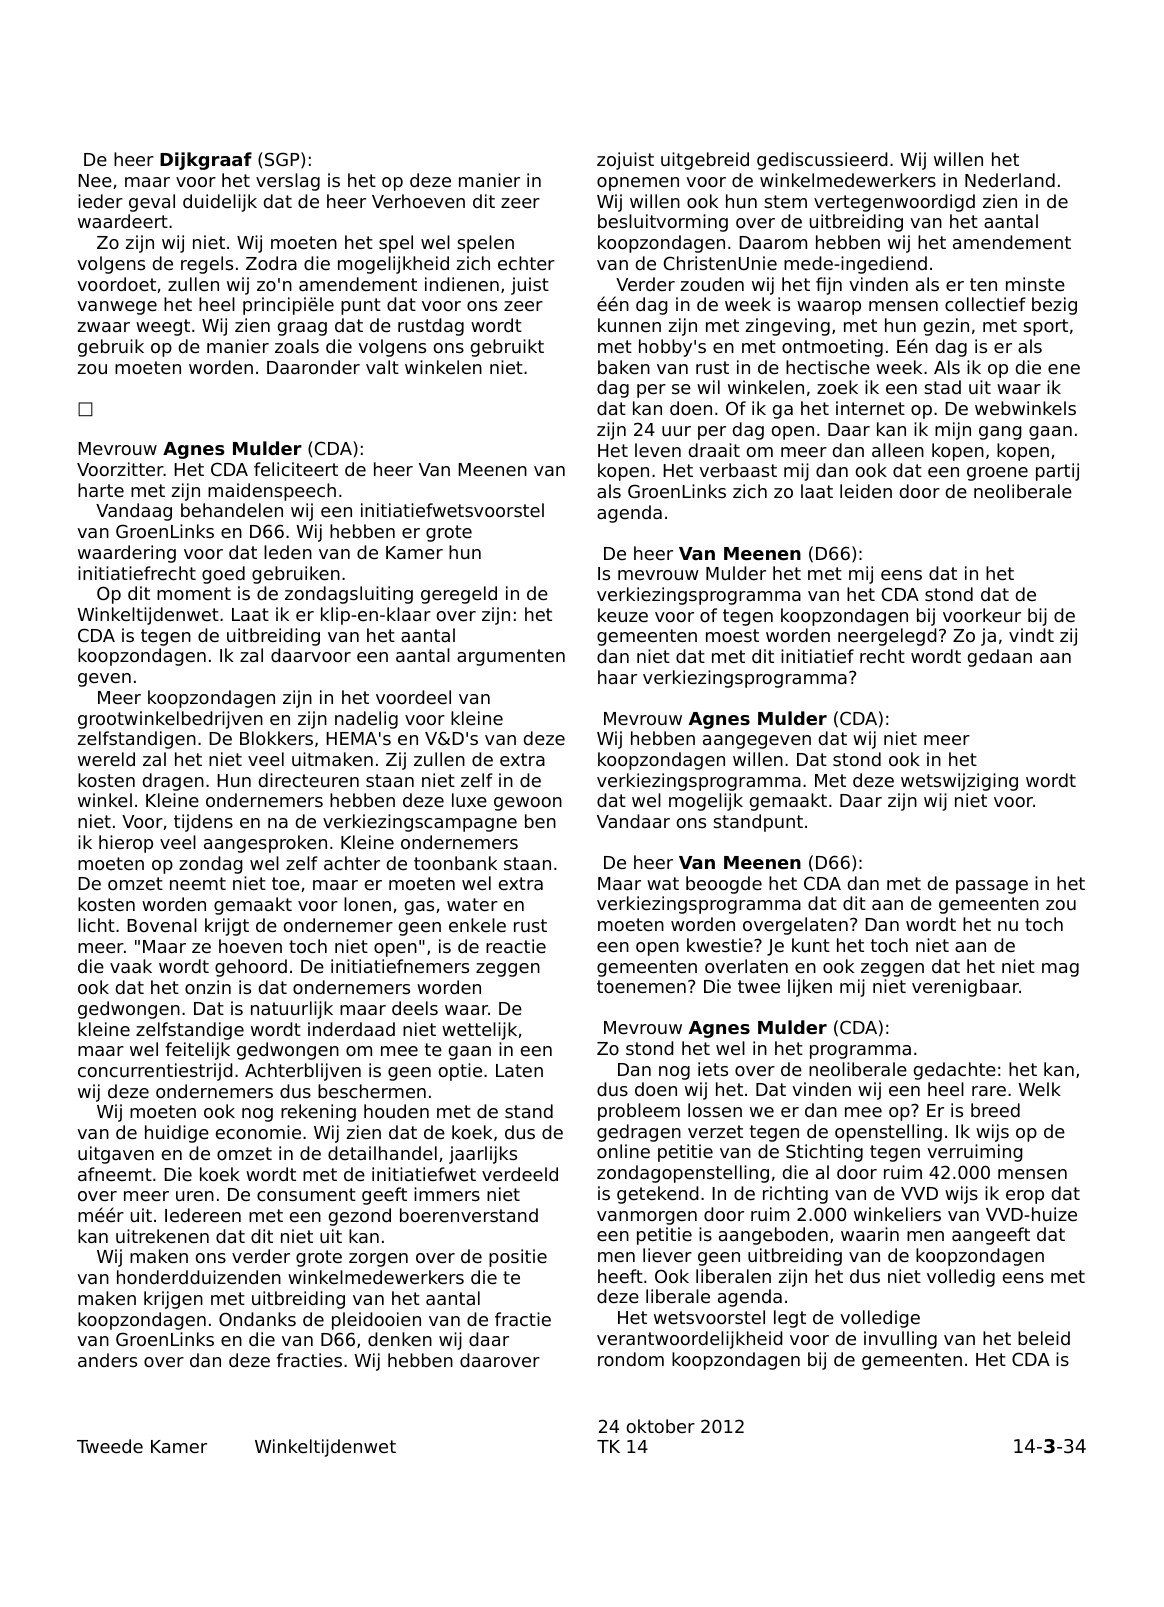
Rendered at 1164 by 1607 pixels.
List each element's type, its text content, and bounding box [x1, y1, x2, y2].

text Zo stond het wel in het programma. [596, 1039, 1087, 1059]
text Mevrouw Agnes Mulder (CDA): [596, 708, 1087, 729]
text Zo zijn wij niet. Wij moeten het spel wel spelen volgens de regels. Zodra die mogelijkheid zich echter voordoet, zullen wij zo'n amendement indienen, juist vanwege het heel principiële punt dat voor ons zeer zwaar weegt. Wij zien graag dat de rustdag wordt gebruik op de manier zoals die volgens ons gebruikt zou moeten worden. Daaronder valt winkelen niet. [77, 233, 567, 378]
text Mevrouw Agnes Mulder (CDA): [77, 439, 567, 460]
text De heer Van Meenen (D66): [596, 543, 1087, 564]
text Is mevrouw Mulder het met mij eens dat in het verkiezingsprogramma van het CDA stond dat de keuze voor of tegen koopzondagen bij voorkeur bij de gemeenten moest worden neergelegd? Zo ja, vindt zij dan niet dat met dit initiatief recht wordt gedaan aan haar verkiezingsprogramma? [596, 564, 1087, 688]
text Nee, maar voor het verslag is het op deze manier in ieder geval duidelijk dat de heer Verhoeven dit zeer waardeert. [77, 171, 567, 233]
text Dan nog iets over de neoliberale gedachte: het kan, dus doen wij het. Dat vinden wij een heel rare. Welk probleem lossen we er dan mee op? Er is breed gedragen verzet tegen de openstelling. Ik wijs op de online petitie van de Stichting tegen verruiming zondagopenstelling, die al door ruim 42.000 mensen is getekend. In de richting van de VVD wijs ik erop dat vanmorgen door ruim 2.000 winkeliers van VVD-huize een petitie is aangeboden, waarin men aangeeft dat men liever geen uitbreiding van de koopzondagen heeft. Ook liberalen zijn het dus niet volledig eens met deze liberale agenda. [596, 1059, 1087, 1308]
text De heer Dijkgraaf (SGP): [77, 150, 567, 171]
text Het wetsvoorstel legt de volledige verantwoordelijkheid voor de invulling van het beleid rondom koopzondagen bij de gemeenten. Het CDA is [596, 1308, 1087, 1370]
text Verder zouden wij het fijn vinden als er ten minste één dag in de week is waarop mensen collectief bezig kunnen zijn met zingeving, met hun gezin, met sport, met hobby's en met ontmoeting. Eén dag is er als baken van rust in de hectische week. Als ik op die ene dag per se wil winkelen, zoek ik een stad uit waar ik dat kan doen. Of ik ga het internet op. De webwinkels zijn 24 uur per dag open. Daar kan ik mijn gang gaan. Het leven draait om meer dan alleen kopen, kopen, kopen. Het verbaast mij dan ook dat een groene partij als GroenLinks zich zo laat leiden door de neoliberale agenda. [596, 274, 1087, 523]
text Voorzitter. Het CDA feliciteert de heer Van Meenen van harte met zijn maidenspeech. [77, 460, 567, 501]
text Wij maken ons verder grote zorgen over de positie van honderdduizenden winkelmedewerkers die te maken krijgen met uitbreiding van het aantal koopzondagen. Ondanks de pleidooien van de fractie van GroenLinks en die van D66, denken wij daar anders over dan deze fracties. Wij hebben daarover [77, 1247, 567, 1372]
text □ [77, 398, 567, 419]
text Op dit moment is de zondagsluiting geregeld in de Winkeltijdenwet. Laat ik er klip-en-klaar over zijn: het CDA is tegen de uitbreiding van het aantal koopzondagen. Ik zal daarvoor een aantal argumenten geven. [77, 584, 567, 688]
text Wij moeten ook nog rekening houden met de stand van de huidige economie. Wij zien dat de koek, dus de uitgaven en de omzet in de detailhandel, jaarlijks afneemt. Die koek wordt met de initiatiefwet verdeeld over meer uren. De consument geeft immers niet méér uit. Iedereen met een gezond boerenverstand kan uitrekenen dat dit niet uit kan. [77, 1102, 567, 1247]
text Maar wat beoogde het CDA dan met de passage in het verkiezingsprogramma dat dit aan de gemeenten zou moeten worden overgelaten? Dan wordt het nu toch een open kwestie? Je kunt het toch niet aan de gemeenten overlaten en ook zeggen dat het niet mag toenemen? Die twee lijken mij niet verenigbaar. [596, 873, 1087, 998]
text Wij hebben aangegeven dat wij niet meer koopzondagen willen. Dat stond ook in het verkiezingsprogramma. Met deze wetswijziging wordt dat wel mogelijk gemaakt. Daar zijn wij niet voor. Vandaar ons standpunt. [596, 729, 1087, 833]
text De heer Van Meenen (D66): [596, 853, 1087, 873]
text Mevrouw Agnes Mulder (CDA): [596, 1018, 1087, 1039]
text Meer koopzondagen zijn in het voordeel van grootwinkelbedrijven en zijn nadelig voor kleine zelfstandigen. De Blokkers, HEMA's en V&D's van deze wereld zal het niet veel uitmaken. Zij zullen de extra kosten dragen. Hun directeuren staan niet zelf in de winkel. Kleine ondernemers hebben deze luxe gewoon niet. Voor, tijdens en na de verkiezingscampagne ben ik hierop veel aangesproken. Kleine ondernemers moeten op zondag wel zelf achter de toonbank staan. De omzet neemt niet toe, maar er moeten wel extra kosten worden gemaakt voor lonen, gas, water en licht. Bovenal krijgt de ondernemer geen enkele rust meer. "Maar ze hoeven toch niet open", is de reactie die vaak wordt gehoord. De initiatiefnemers zeggen ook dat het onzin is dat ondernemers worden gedwongen. Dat is natuurlijk maar deels waar. De kleine zelfstandige wordt inderdaad niet wettelijk, maar wel feitelijk gedwongen om mee te gaan in een concurrentiestrijd. Achterblijven is geen optie. Laten wij deze ondernemers dus beschermen. [77, 688, 567, 1102]
text Vandaag behandelen wij een initiatiefwetsvoorstel van GroenLinks en D66. Wij hebben er grote waardering voor dat leden van de Kamer hun initiatiefrecht goed gebruiken. [77, 501, 567, 584]
text zojuist uitgebreid gediscussieerd. Wij willen het opnemen voor de winkelmedewerkers in Nederland. Wij willen ook hun stem vertegenwoordigd zien in de besluitvorming over de uitbreiding van het aantal koopzondagen. Daarom hebben wij het amendement van de ChristenUnie mede-ingediend. [596, 150, 1087, 274]
